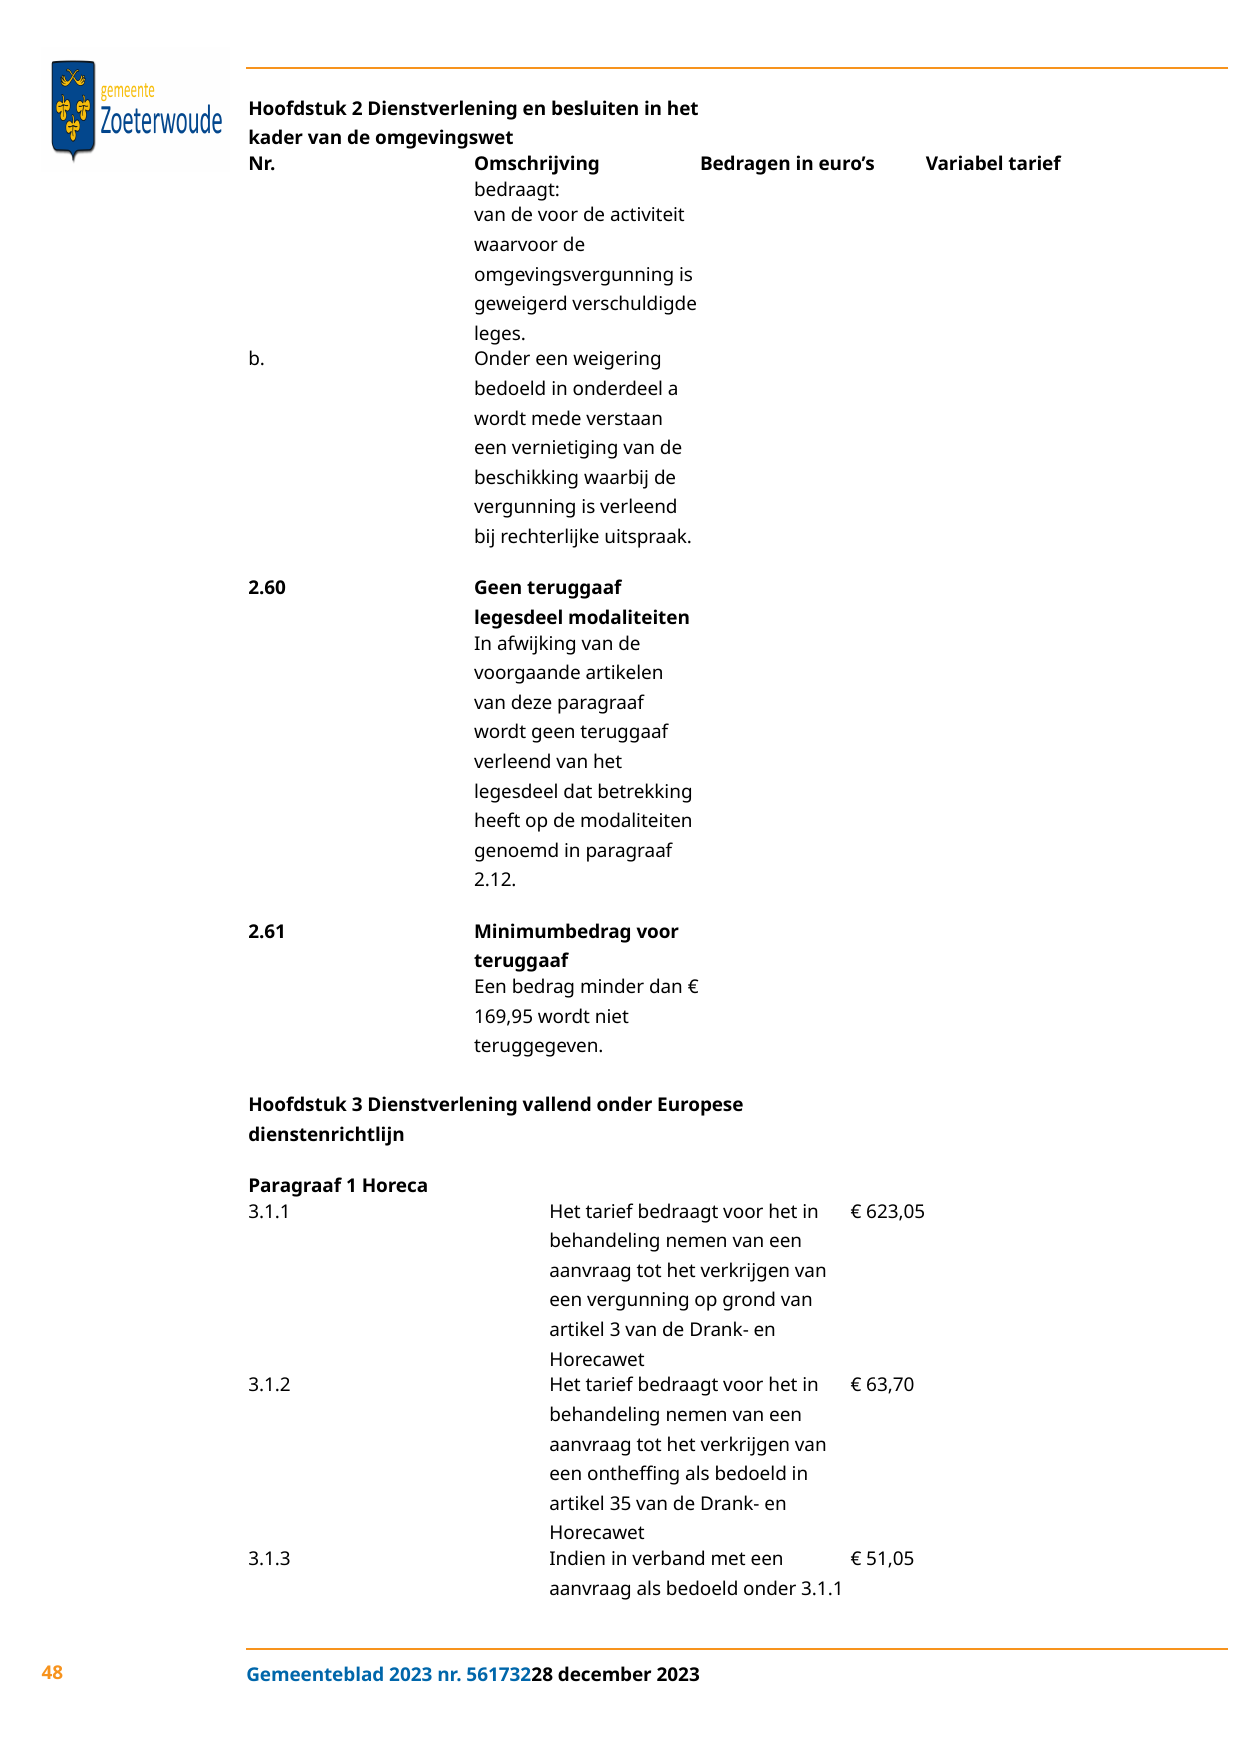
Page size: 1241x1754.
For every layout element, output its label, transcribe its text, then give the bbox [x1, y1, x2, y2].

table_cell Nr. [248, 150, 474, 176]
table_cell Omschrijving [474, 150, 700, 176]
table_cell bedraagt: [474, 176, 700, 202]
table_cell € 51,05 [850, 1545, 1152, 1601]
table_cell [926, 202, 1152, 346]
table_cell [926, 176, 1152, 202]
table_cell [700, 575, 926, 630]
table_cell 3.1.3 [248, 1545, 549, 1601]
table_cell [926, 346, 1152, 549]
table_cell € 623,05 [850, 1198, 1152, 1372]
table_cell [926, 973, 1152, 1058]
table_cell [926, 575, 1152, 630]
table_cell [248, 1146, 549, 1172]
table_cell [248, 892, 474, 918]
table_cell [700, 918, 926, 973]
table_cell [248, 973, 474, 1058]
table_header [700, 95, 926, 150]
table_cell [474, 549, 926, 574]
table_cell Het tarief bedraagt voor het in behandeling nemen van een aanvraag tot het verkrijgen van een ontheffing als bedoeld in artikel 35 van de Drank- en Horecawet [549, 1372, 850, 1545]
table_cell 3.1.1 [248, 1198, 549, 1372]
table_cell 2.60 [248, 575, 474, 630]
table_cell [248, 176, 474, 202]
table_cell [700, 973, 926, 1058]
table_cell € 63,70 [850, 1372, 1152, 1545]
table_cell Onder een weigering bedoeld in onderdeel a wordt mede verstaan een vernietiging van de beschikking waarbij de vergunning is verleend bij rechterlijke uitspraak. [474, 346, 700, 549]
table_cell [700, 202, 926, 346]
table_cell 2.61 [248, 918, 474, 973]
table_cell 3.1.2 [248, 1372, 549, 1545]
table_cell [248, 630, 474, 892]
table_cell van de voor de activiteit waarvoor de omgevingsvergunning is geweigerd verschuldigde leges. [474, 202, 700, 346]
table_cell [926, 549, 1152, 574]
table_cell Minimumbedrag voor teruggaaf [474, 918, 700, 973]
table_cell [549, 1146, 850, 1172]
table_cell [474, 892, 926, 918]
table_cell Paragraaf 1 Horeca [248, 1172, 850, 1198]
table_cell Variabel tarief [926, 150, 1152, 176]
picture [41, 47, 231, 172]
table_cell [248, 549, 474, 574]
table_cell [850, 1172, 1152, 1198]
table_cell Geen teruggaaf legesdeel modaliteiten [474, 575, 700, 630]
table_cell Bedragen in euro’s [700, 150, 926, 176]
table_cell [700, 346, 926, 549]
table_cell Het tarief bedraagt voor het in behandeling nemen van een aanvraag tot het verkrijgen van een vergunning op grond van artikel 3 van de Drank- en Horecawet [549, 1198, 850, 1372]
table_cell Indien in verband met een aanvraag als bedoeld onder 3.1.1 [549, 1545, 850, 1601]
table_cell [926, 918, 1152, 973]
table_cell b. [248, 346, 474, 549]
table_header [926, 95, 1152, 150]
table_cell [926, 892, 1152, 918]
table_cell [926, 630, 1152, 892]
table_header Hoofdstuk 3 Dienstverlening vallend onder Europese dienstenrichtlijn [248, 1091, 850, 1146]
table_header Hoofdstuk 2 Dienstverlening en besluiten in het kader van de omgevingswet [248, 95, 700, 150]
table_cell Een bedrag minder dan € 169,95 wordt niet teruggegeven. [474, 973, 700, 1058]
table_cell [700, 176, 926, 202]
table_cell [850, 1146, 1152, 1172]
table_cell [248, 202, 474, 346]
table_cell [700, 630, 926, 892]
table_header [850, 1091, 1152, 1146]
table_cell In afwijking van de voorgaande artikelen van deze paragraaf wordt geen teruggaaf verleend van het legesdeel dat betrekking heeft op de modaliteiten genoemd in paragraaf 2.12. [474, 630, 700, 892]
